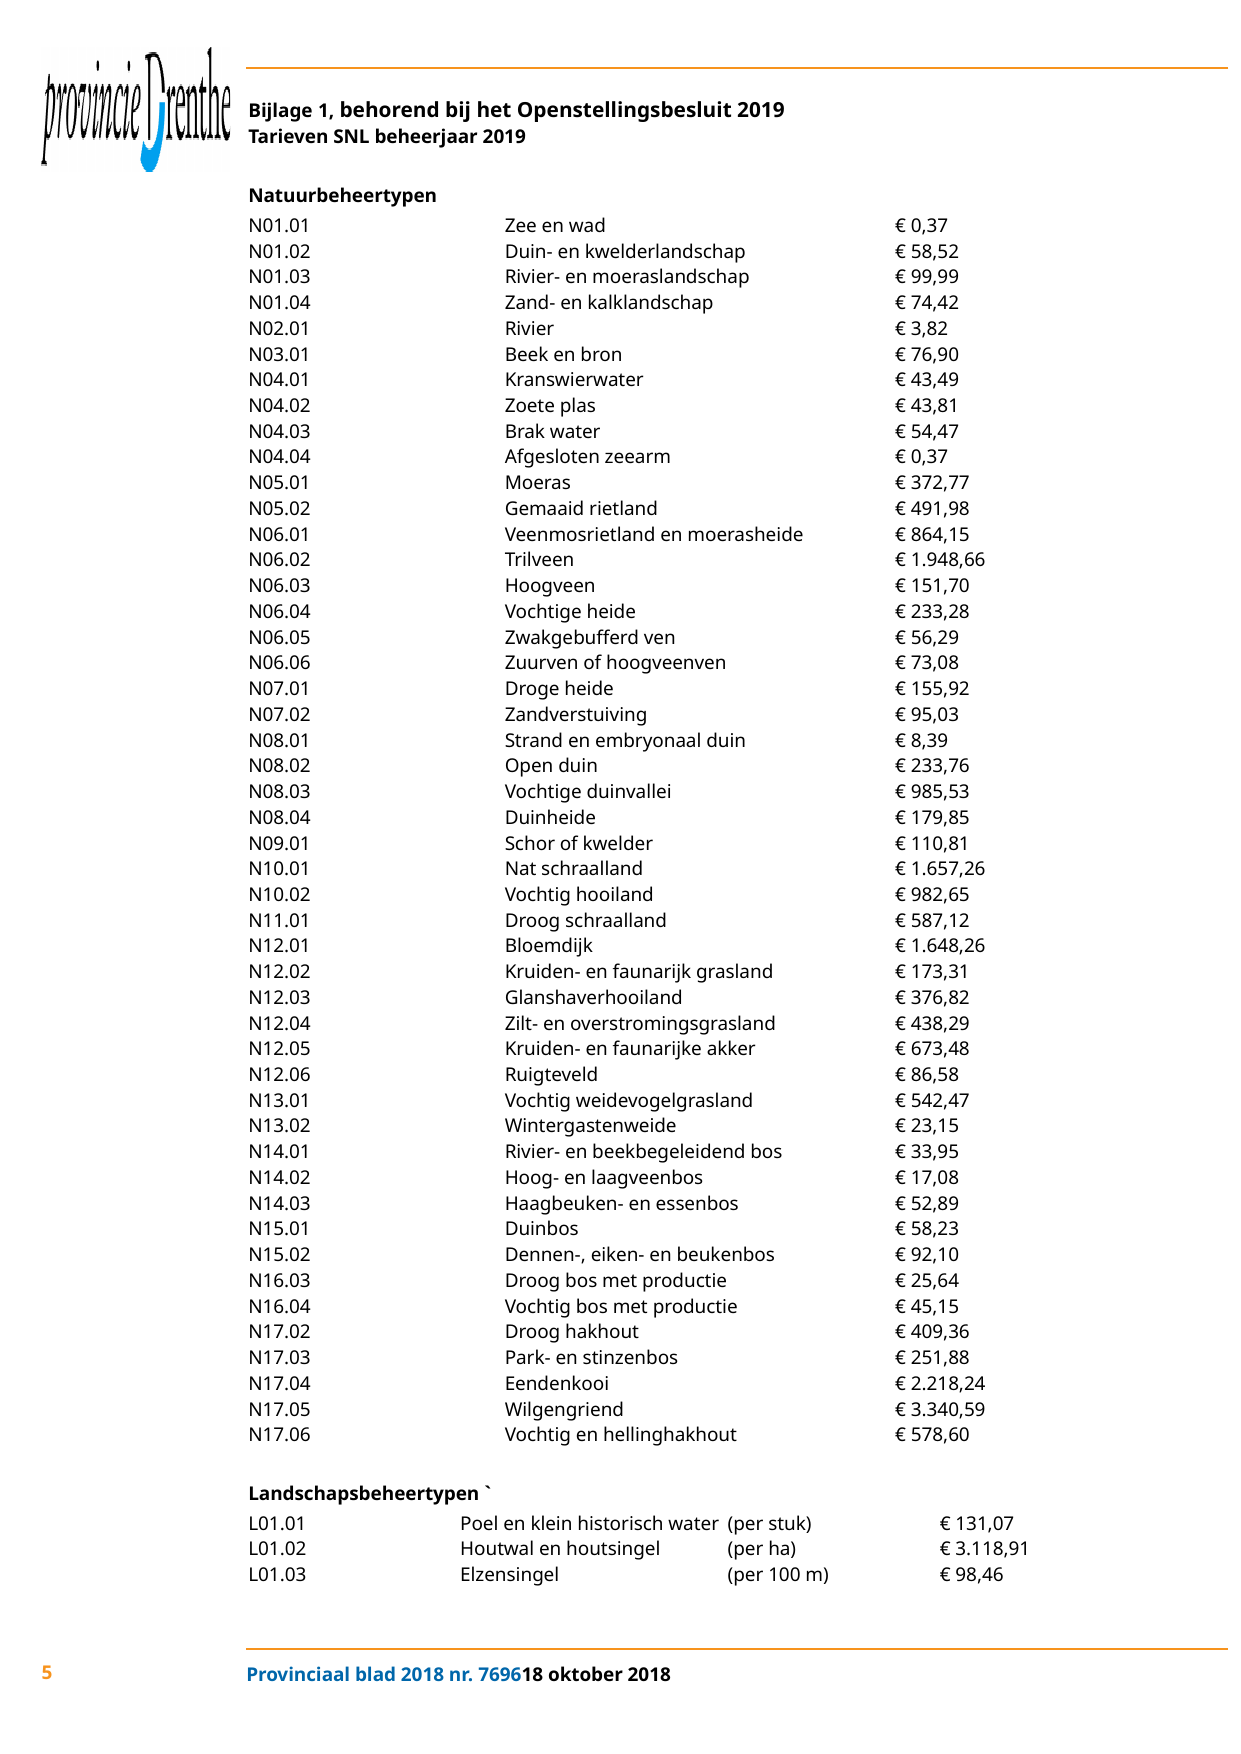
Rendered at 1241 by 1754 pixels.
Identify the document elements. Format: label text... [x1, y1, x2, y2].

table_cell Duinbos [505, 1216, 895, 1241]
table_cell N17.06 [248, 1421, 504, 1447]
table_cell Droge heide [505, 675, 895, 701]
table_cell N15.01 [248, 1216, 504, 1241]
table_cell N06.04 [248, 598, 504, 624]
table_cell Veenmosrietland en moerasheide [505, 521, 895, 547]
table_cell N17.05 [248, 1396, 504, 1421]
table_cell Vochtige heide [505, 598, 895, 624]
table_cell Kruiden- en faunarijke akker [505, 1036, 895, 1061]
table_cell Brak water [505, 418, 895, 444]
table_cell Vochtig bos met productie [505, 1293, 895, 1318]
table_cell € 372,77 [895, 470, 1152, 495]
table_cell € 251,88 [895, 1344, 1152, 1370]
table_header € 0,37 [895, 212, 1152, 238]
table_cell € 376,82 [895, 984, 1152, 1010]
table_cell N08.02 [248, 753, 504, 778]
table_cell N12.02 [248, 958, 504, 984]
text Tarieven SNL beheerjaar 2019 [248, 123, 1152, 149]
table_cell € 74,42 [895, 289, 1152, 315]
table_cell Zwakgebufferd ven [505, 624, 895, 649]
text Bijlage 1, behorend bij het Openstellingsbesluit 2019 [248, 95, 1152, 123]
table_cell N14.02 [248, 1164, 504, 1190]
table_cell Dennen-, eiken- en beukenbos [505, 1241, 895, 1267]
table_cell Haagbeuken- en essenbos [505, 1190, 895, 1216]
table_cell Vochtige duinvallei [505, 778, 895, 804]
table_cell N07.01 [248, 675, 504, 701]
table_cell Duin- en kwelderlandschap [505, 238, 895, 264]
table_cell N07.02 [248, 701, 504, 727]
table_cell N04.02 [248, 392, 504, 418]
table_header (per stuk) [728, 1510, 939, 1535]
table_cell N12.03 [248, 984, 504, 1010]
table_cell € 233,28 [895, 598, 1152, 624]
table_cell N17.04 [248, 1370, 504, 1396]
table_cell € 43,81 [895, 392, 1152, 418]
table_cell € 587,12 [895, 907, 1152, 933]
table_cell € 73,08 [895, 650, 1152, 675]
text Landschapsbeheertypen ` [248, 1480, 1152, 1506]
table_cell € 673,48 [895, 1036, 1152, 1061]
table_cell € 409,36 [895, 1319, 1152, 1344]
table_cell Strand en embryonaal duin [505, 727, 895, 752]
table_cell N04.04 [248, 444, 504, 469]
table_cell Zandverstuiving [505, 701, 895, 727]
table_cell N15.02 [248, 1241, 504, 1267]
table_cell Vochtig hooiland [505, 881, 895, 907]
table_cell € 56,29 [895, 624, 1152, 649]
table_cell N16.04 [248, 1293, 504, 1318]
table_cell € 864,15 [895, 521, 1152, 547]
table_cell Droog hakhout [505, 1319, 895, 1344]
text Natuurbeheertypen [248, 182, 1152, 208]
table_cell € 23,15 [895, 1113, 1152, 1138]
table_cell Kruiden- en faunarijk grasland [505, 958, 895, 984]
table_cell N12.05 [248, 1036, 504, 1061]
table_cell € 58,52 [895, 238, 1152, 264]
table_cell Droog bos met productie [505, 1267, 895, 1293]
table_header N01.01 [248, 212, 504, 238]
table_cell N14.01 [248, 1139, 504, 1164]
table_cell € 491,98 [895, 495, 1152, 521]
table_cell Kranswierwater [505, 367, 895, 392]
table_cell Wilgengriend [505, 1396, 895, 1421]
table_cell N13.01 [248, 1087, 504, 1113]
table_cell Ruigteveld [505, 1061, 895, 1087]
table_cell € 155,92 [895, 675, 1152, 701]
table_cell N12.04 [248, 1010, 504, 1036]
table_cell € 17,08 [895, 1164, 1152, 1190]
table_cell € 982,65 [895, 881, 1152, 907]
table_cell L01.03 [248, 1561, 460, 1587]
table_cell € 0,37 [895, 444, 1152, 469]
table_cell N08.04 [248, 804, 504, 830]
table_cell € 3.118,91 [940, 1535, 1152, 1561]
table_cell Nat schraalland [505, 855, 895, 881]
table_cell € 99,99 [895, 264, 1152, 289]
table_cell Bloemdijk [505, 933, 895, 958]
table_cell Glanshaverhooiland [505, 984, 895, 1010]
table_cell N12.01 [248, 933, 504, 958]
table_cell Moeras [505, 470, 895, 495]
table_cell N11.01 [248, 907, 504, 933]
table_cell N17.03 [248, 1344, 504, 1370]
table_cell € 3.340,59 [895, 1396, 1152, 1421]
table_cell € 92,10 [895, 1241, 1152, 1267]
table_cell N06.03 [248, 573, 504, 598]
table_cell N08.01 [248, 727, 504, 752]
table_cell € 95,03 [895, 701, 1152, 727]
table_cell N06.06 [248, 650, 504, 675]
table_cell € 54,47 [895, 418, 1152, 444]
table_cell € 173,31 [895, 958, 1152, 984]
table_cell € 151,70 [895, 573, 1152, 598]
table_cell N08.03 [248, 778, 504, 804]
table_cell (per 100 m) [728, 1561, 939, 1587]
table_cell Vochtig en hellinghakhout [505, 1421, 895, 1447]
table_cell € 86,58 [895, 1061, 1152, 1087]
table_cell Droog schraalland [505, 907, 895, 933]
table_cell € 8,39 [895, 727, 1152, 752]
table_cell N04.03 [248, 418, 504, 444]
table_cell € 98,46 [940, 1561, 1152, 1587]
table_cell Wintergastenweide [505, 1113, 895, 1138]
table_cell Zilt- en overstromingsgrasland [505, 1010, 895, 1036]
table_cell Open duin [505, 753, 895, 778]
table_cell N13.02 [248, 1113, 504, 1138]
table_header Poel en klein historisch water [460, 1510, 727, 1535]
table_cell Hoog- en laagveenbos [505, 1164, 895, 1190]
table_cell N14.03 [248, 1190, 504, 1216]
table_cell Schor of kwelder [505, 830, 895, 855]
table_cell € 1.657,26 [895, 855, 1152, 881]
table_cell N06.01 [248, 521, 504, 547]
table_cell € 1.648,26 [895, 933, 1152, 958]
table_cell € 43,49 [895, 367, 1152, 392]
table_cell N04.01 [248, 367, 504, 392]
table_cell Rivier [505, 315, 895, 341]
table_cell € 76,90 [895, 341, 1152, 367]
table_header € 131,07 [940, 1510, 1152, 1535]
table_cell € 58,23 [895, 1216, 1152, 1241]
table_cell € 1.948,66 [895, 547, 1152, 572]
table_cell € 233,76 [895, 753, 1152, 778]
table_cell Park- en stinzenbos [505, 1344, 895, 1370]
table_cell Trilveen [505, 547, 895, 572]
table_cell N06.02 [248, 547, 504, 572]
table_cell N06.05 [248, 624, 504, 649]
table_cell (per ha) [728, 1535, 939, 1561]
table_cell N10.02 [248, 881, 504, 907]
table_cell € 33,95 [895, 1139, 1152, 1164]
table_cell € 542,47 [895, 1087, 1152, 1113]
table_cell N17.02 [248, 1319, 504, 1344]
table_cell Afgesloten zeearm [505, 444, 895, 469]
table_cell N16.03 [248, 1267, 504, 1293]
table_cell € 438,29 [895, 1010, 1152, 1036]
table_cell € 110,81 [895, 830, 1152, 855]
table_cell N01.04 [248, 289, 504, 315]
table_cell € 45,15 [895, 1293, 1152, 1318]
table_cell N01.02 [248, 238, 504, 264]
table_cell N03.01 [248, 341, 504, 367]
table_cell Vochtig weidevogelgrasland [505, 1087, 895, 1113]
table_cell Rivier- en beekbegeleidend bos [505, 1139, 895, 1164]
table_cell € 3,82 [895, 315, 1152, 341]
table_cell N05.02 [248, 495, 504, 521]
table_cell € 985,53 [895, 778, 1152, 804]
table_cell N09.01 [248, 830, 504, 855]
table_header Zee en wad [505, 212, 895, 238]
table_cell N02.01 [248, 315, 504, 341]
picture [41, 47, 231, 172]
table_cell Beek en bron [505, 341, 895, 367]
table_cell € 52,89 [895, 1190, 1152, 1216]
table_cell Zuurven of hoogveenven [505, 650, 895, 675]
table_cell N05.01 [248, 470, 504, 495]
table_cell Hoogveen [505, 573, 895, 598]
table_cell Eendenkooi [505, 1370, 895, 1396]
table_cell Zand- en kalklandschap [505, 289, 895, 315]
table_cell € 179,85 [895, 804, 1152, 830]
table_cell Elzensingel [460, 1561, 727, 1587]
table_cell Gemaaid rietland [505, 495, 895, 521]
table_cell € 578,60 [895, 1421, 1152, 1447]
table_cell Rivier- en moeraslandschap [505, 264, 895, 289]
table_cell € 2.218,24 [895, 1370, 1152, 1396]
table_cell Duinheide [505, 804, 895, 830]
table_header L01.01 [248, 1510, 460, 1535]
table_cell Zoete plas [505, 392, 895, 418]
table_cell N10.01 [248, 855, 504, 881]
table_cell € 25,64 [895, 1267, 1152, 1293]
table_cell L01.02 [248, 1535, 460, 1561]
table_cell Houtwal en houtsingel [460, 1535, 727, 1561]
table_cell N01.03 [248, 264, 504, 289]
table_cell N12.06 [248, 1061, 504, 1087]
